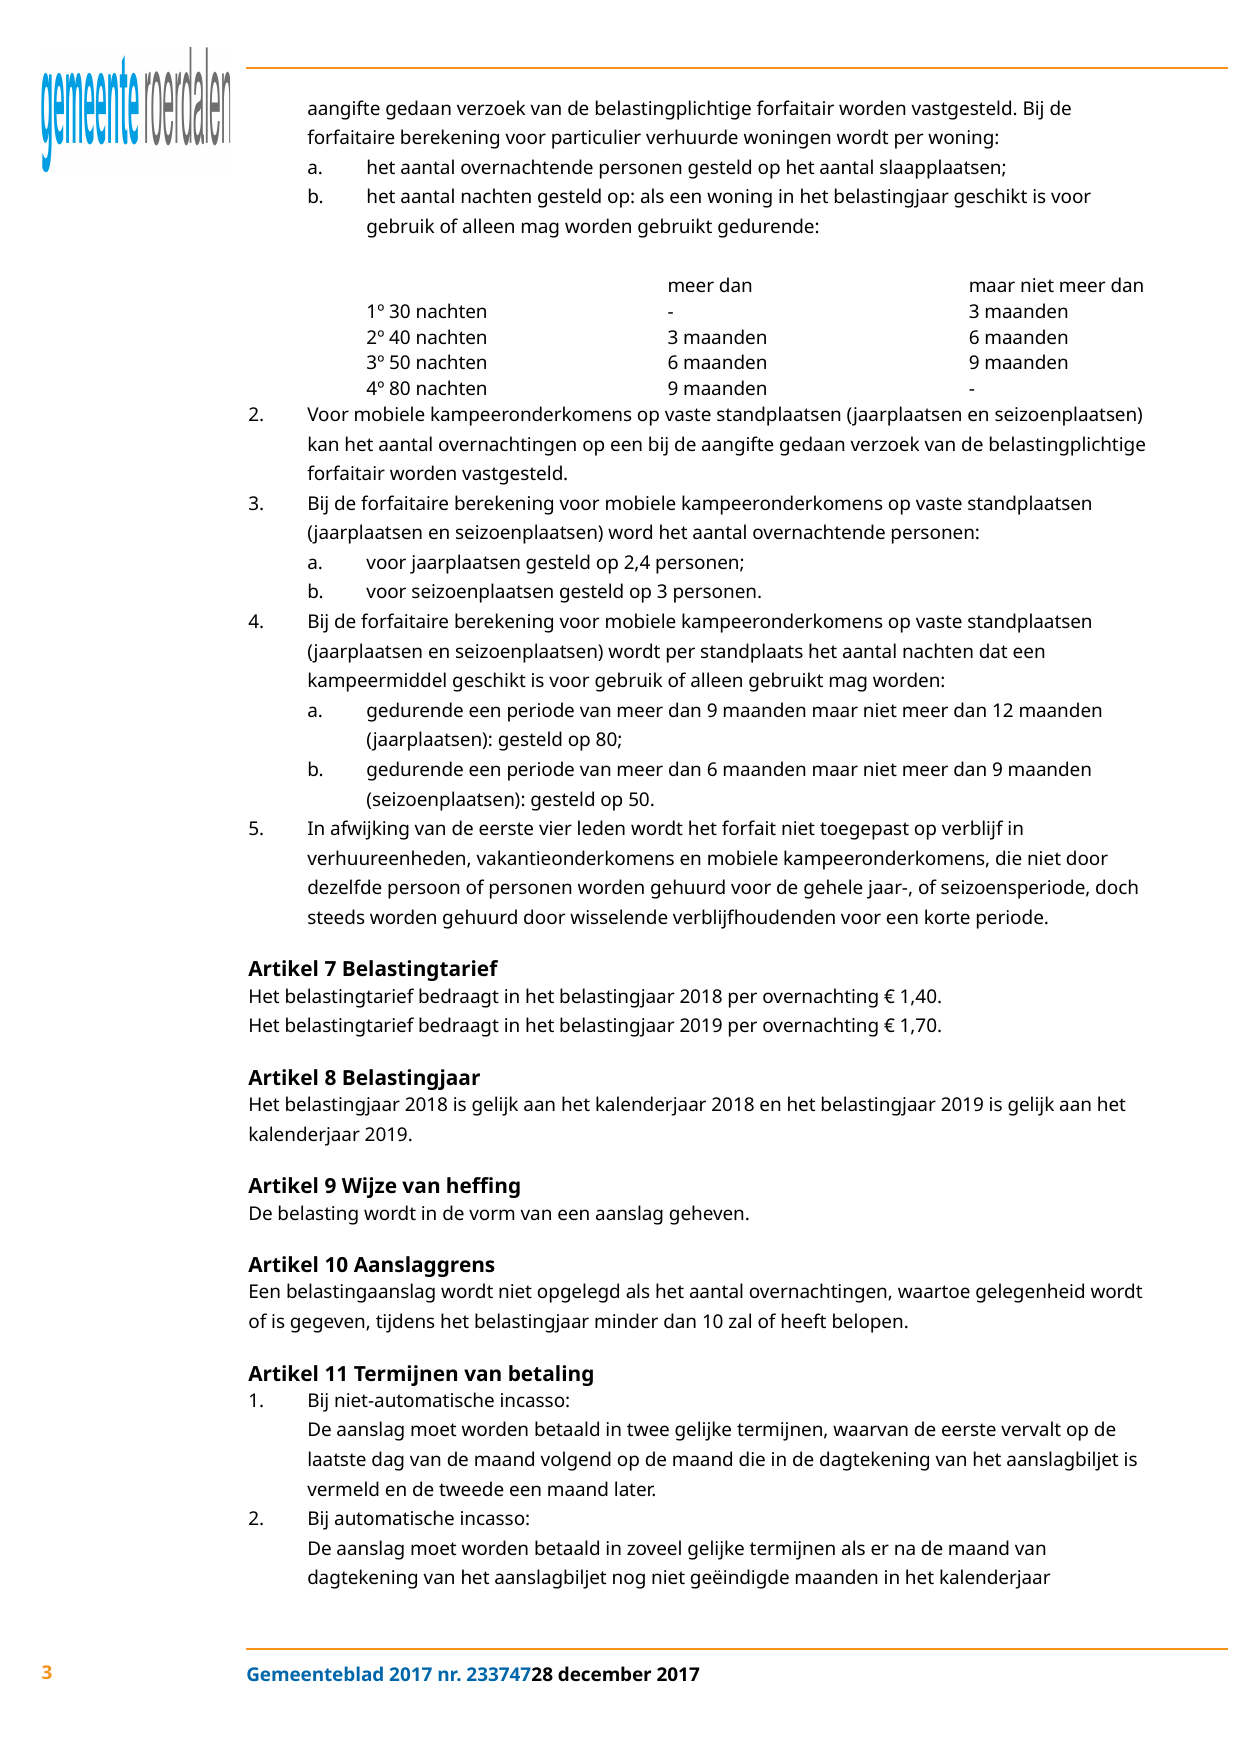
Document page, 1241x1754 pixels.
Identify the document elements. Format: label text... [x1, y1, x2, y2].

table_header [366, 273, 667, 298]
text Artikel 8 Belastingjaar [248, 1063, 1152, 1091]
text Artikel 11 Termijnen van betaling [248, 1359, 1152, 1387]
table_cell 2º 40 nachten [366, 324, 667, 349]
table_cell 1º 30 nachten [366, 298, 667, 324]
table_cell - [667, 298, 968, 324]
text Het belastingtarief bedraagt in het belastingjaar 2019 per overnachting € 1,70. [248, 1012, 1152, 1038]
picture [41, 47, 231, 172]
list De aanslag moet worden betaald in twee gelijke termijnen, waarvan de eerste vervalt op de laatste dag van de maand volgend op de maand die in de dagtekening van het aanslagbiljet is vermeld en de tweede een maand later. [248, 1417, 1152, 1502]
list Voor mobiele kampeeronderkomens op vaste standplaatsen (jaarplaatsen en seizoenplaatsen) kan het aantal overnachtingen op een bij de aangifte gedaan verzoek van de belastingplichtige forfaitair worden vastgesteld. [248, 401, 1152, 486]
text Een belastingaanslag wordt niet opgelegd als het aantal overnachtingen, waartoe gelegenheid wordt of is gegeven, tijdens het belastingjaar minder dan 10 zal of heeft belopen. [248, 1279, 1152, 1334]
table_cell 6 maanden [969, 324, 1240, 349]
table_cell - [969, 375, 1240, 401]
table_cell 3 maanden [667, 324, 968, 349]
list Bij de forfaitaire berekening voor mobiele kampeeronderkomens op vaste standplaatsen (jaarplaatsen en seizoenplaatsen) word het aantal overnachtende personen: [248, 490, 1152, 545]
list De aanslag moet worden betaald in zoveel gelijke termijnen als er na de maand van dagtekening van het aanslagbiljet nog niet geëindigde maanden in het kalenderjaar [248, 1535, 1152, 1590]
table_cell 9 maanden [667, 375, 968, 401]
text De belasting wordt in de vorm van een aanslag geheven. [248, 1200, 1152, 1226]
table_cell 9 maanden [969, 350, 1240, 375]
text Het belastingjaar 2018 is gelijk aan het kalenderjaar 2018 en het belastingjaar 2019 is gelijk aan het kalenderjaar 2019. [248, 1091, 1152, 1147]
text Artikel 7 Belastingtarief [248, 954, 1152, 983]
text Het belastingtarief bedraagt in het belastingjaar 2018 per overnachting € 1,40. [248, 983, 1152, 1009]
text Artikel 9 Wijze van heffing [248, 1171, 1152, 1200]
table_cell 6 maanden [667, 350, 968, 375]
list Bij automatische incasso: [248, 1505, 1152, 1531]
list voor seizoenplaatsen gesteld op 3 personen. [307, 579, 1152, 604]
list In afwijking van de eerste vier leden wordt het forfait niet toegepast op verblijf in verhuureenheden, vakantieonderkomens en mobiele kampeeronderkomens, die niet door dezelfde persoon of personen worden gehuurd voor de gehele jaar-, of seizoensperiode, doch steeds worden gehuurd door wisselende verblijfhoudenden voor een korte periode. [248, 815, 1152, 930]
list aangifte gedaan verzoek van de belastingplichtige forfaitair worden vastgesteld. Bij de forfaitaire berekening voor particulier verhuurde woningen wordt per woning: [248, 95, 1152, 150]
table_cell 4º 80 nachten [366, 375, 667, 401]
list voor jaarplaatsen gesteld op 2,4 personen; [307, 549, 1152, 575]
list Bij de forfaitaire berekening voor mobiele kampeeronderkomens op vaste standplaatsen (jaarplaatsen en seizoenplaatsen) wordt per standplaats het aantal nachten dat een kampeermiddel geschikt is voor gebruik of alleen gebruikt mag worden: [248, 608, 1152, 693]
picture [41, 134, 48, 172]
list het aantal nachten gesteld op: als een woning in het belastingjaar geschikt is voor gebruik of alleen mag worden gebruikt gedurende: [307, 183, 1152, 239]
table_header meer dan [667, 273, 968, 298]
list gedurende een periode van meer dan 9 maanden maar niet meer dan 12 maanden (jaarplaatsen): gesteld op 80; [307, 697, 1152, 752]
text Artikel 10 Aanslaggrens [248, 1250, 1152, 1279]
list gedurende een periode van meer dan 6 maanden maar niet meer dan 9 maanden (seizoenplaatsen): gesteld op 50. [307, 756, 1152, 811]
list het aantal overnachtende personen gesteld op het aantal slaapplaatsen; [307, 154, 1152, 180]
table_header maar niet meer dan [969, 273, 1240, 298]
table_cell 3º 50 nachten [366, 350, 667, 375]
table_cell 3 maanden [969, 298, 1240, 324]
list Bij niet-automatische incasso: [248, 1387, 1152, 1413]
